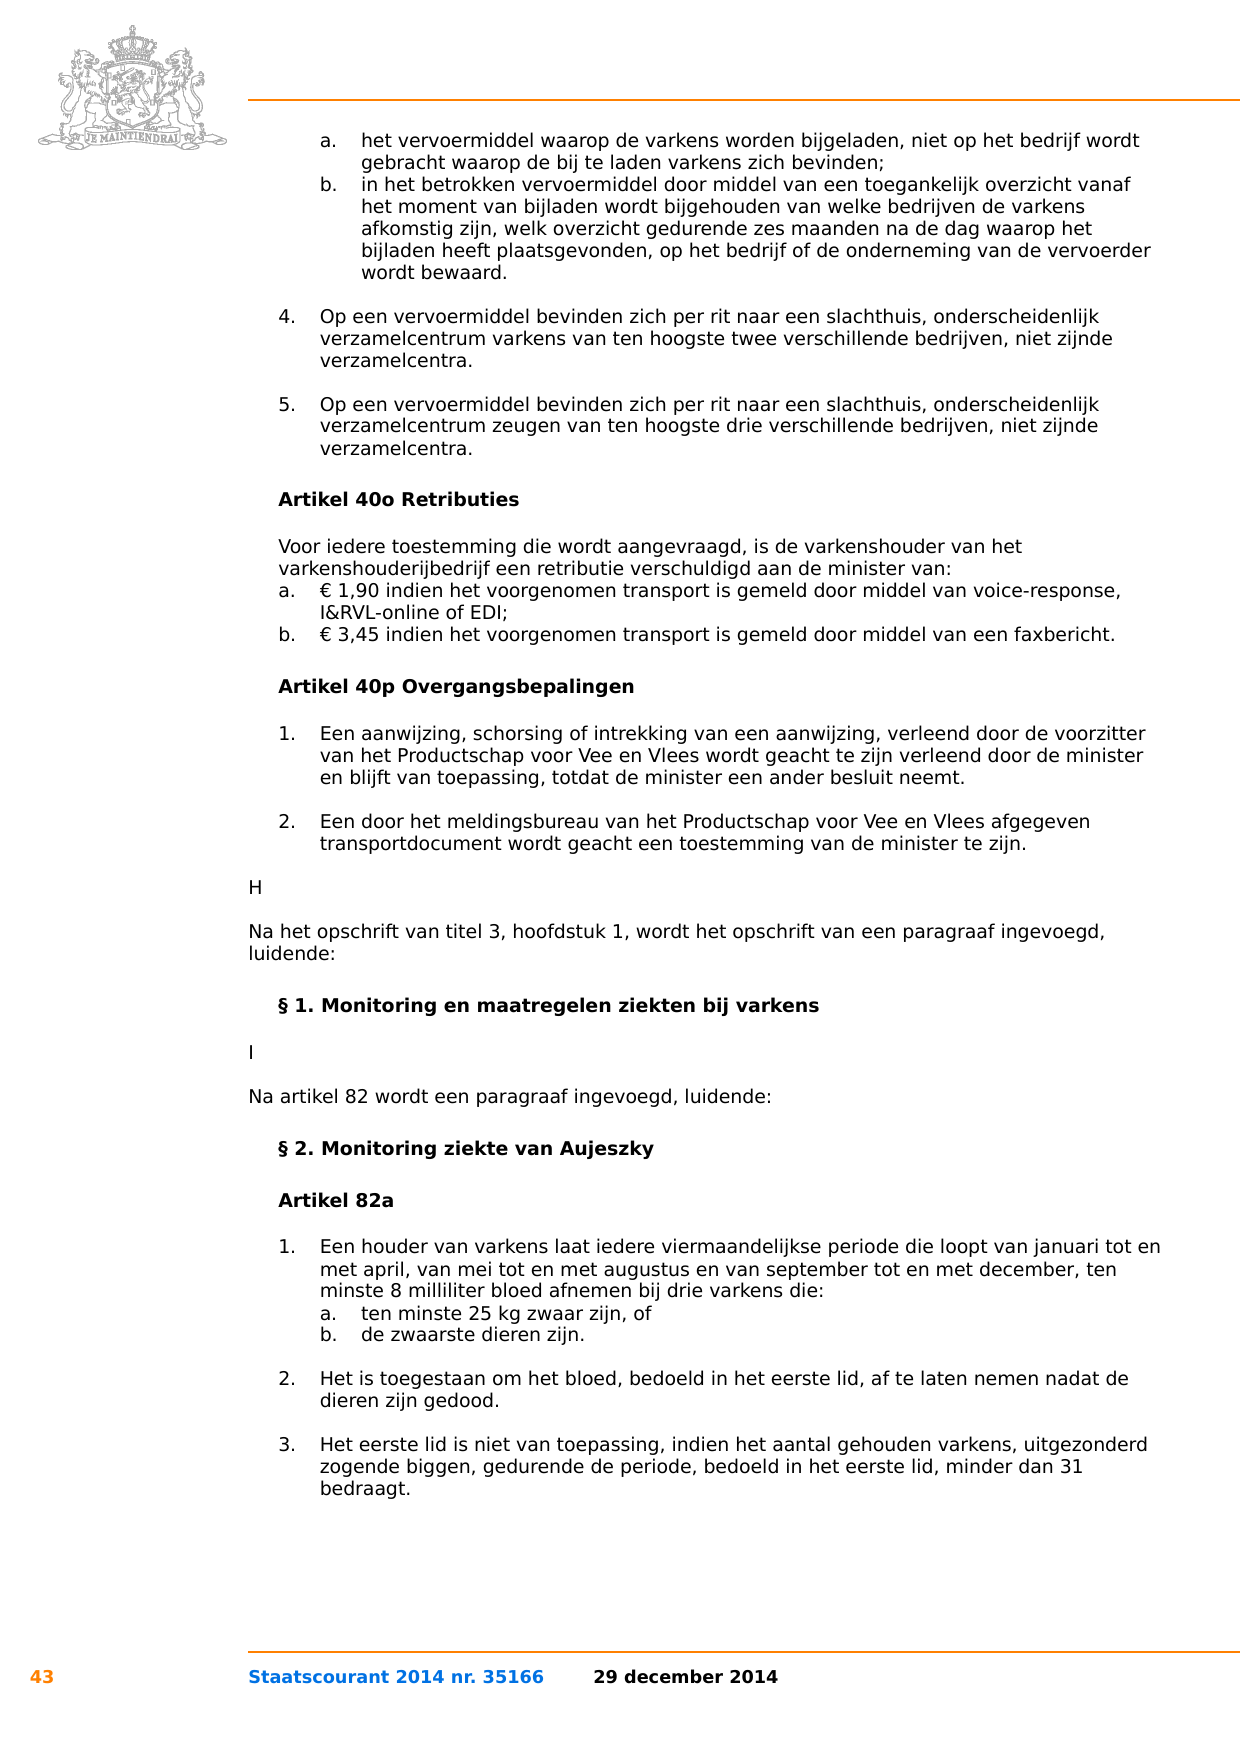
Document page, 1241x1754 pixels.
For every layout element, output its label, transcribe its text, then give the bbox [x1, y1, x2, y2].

text 2. Een door het meldingsbureau van het Productschap voor Vee en Vlees afgegeven transportdocument wordt geacht een toestemming van de minister te zijn. [278, 811, 1163, 855]
text b. € 3,45 indien het voorgenomen transport is gemeld door middel van een faxbericht. [278, 624, 1163, 646]
text Na het opschrift van titel 3, hoofdstuk 1, wordt het opschrift van een paragraaf ingevoegd, luidende: [248, 921, 1163, 965]
text a. het vervoermiddel waarop de varkens worden bijgeladen, niet op het bedrijf wordt gebracht waarop de bij te laden varkens zich bevinden; [319, 130, 1163, 174]
subtitle § 1. Monitoring en maatregelen ziekten bij varkens [278, 995, 1163, 1017]
subtitle § 2. Monitoring ziekte van Aujeszky [278, 1137, 1163, 1159]
text 2. Het is toegestaan om het bloed, bedoeld in het eerste lid, af te laten nemen nadat de dieren zijn gedood. [278, 1368, 1163, 1412]
text Voor iedere toestemming die wordt aangevraagd, is de varkenshouder van het varkenshouderijbedrijf een retributie verschuldigd aan de minister van: [278, 536, 1163, 580]
text 4. Op een vervoermiddel bevinden zich per rit naar een slachthuis, onderscheidenlijk verzamelcentrum varkens van ten hoogste twee verschillende bedrijven, niet zijnde verzamelcentra. [278, 306, 1163, 372]
text 3. Het eerste lid is niet van toepassing, indien het aantal gehouden varkens, uitgezonderd zogende biggen, gedurende de periode, bedoeld in het eerste lid, minder dan 31 bedraagt. [278, 1434, 1163, 1500]
text I [248, 1042, 1163, 1064]
subtitle Artikel 40o Retributies [278, 489, 1163, 511]
text 5. Op een vervoermiddel bevinden zich per rit naar een slachthuis, onderscheidenlijk verzamelcentrum zeugen van ten hoogste drie verschillende bedrijven, niet zijnde verzamelcentra. [278, 393, 1163, 459]
text 1. Een aanwijzing, schorsing of intrekking van een aanwijzing, verleend door de voorzitter van het Productschap voor Vee en Vlees wordt geacht te zijn verleend door de minister en blijft van toepassing, totdat de minister een ander besluit neemt. [278, 723, 1163, 789]
text H [248, 877, 1163, 899]
subtitle Artikel 40p Overgangsbepalingen [278, 676, 1163, 698]
picture [38, 25, 227, 150]
text a. ten minste 25 kg zwaar zijn, of [319, 1302, 1163, 1324]
subtitle Artikel 82a [278, 1189, 1163, 1211]
text b. de zwaarste dieren zijn. [319, 1324, 1163, 1346]
text Na artikel 82 wordt een paragraaf ingevoegd, luidende: [248, 1086, 1163, 1107]
text 1. Een houder van varkens laat iedere viermaandelijkse periode die loopt van januari tot en met april, van mei tot en met augustus en van september tot en met december, ten minste 8 milliliter bloed afnemen bij drie varkens die: [278, 1236, 1163, 1302]
text b. in het betrokken vervoermiddel door middel van een toegankelijk overzicht vanaf het moment van bijladen wordt bijgehouden van welke bedrijven de varkens afkomstig zijn, welk overzicht gedurende zes maanden na de dag waarop het bijladen heeft plaatsgevonden, op het bedrijf of de onderneming van de vervoerder wordt bewaard. [319, 174, 1163, 284]
text a. € 1,90 indien het voorgenomen transport is gemeld door middel van voice-response, I&RVL-online of EDI; [278, 580, 1163, 624]
